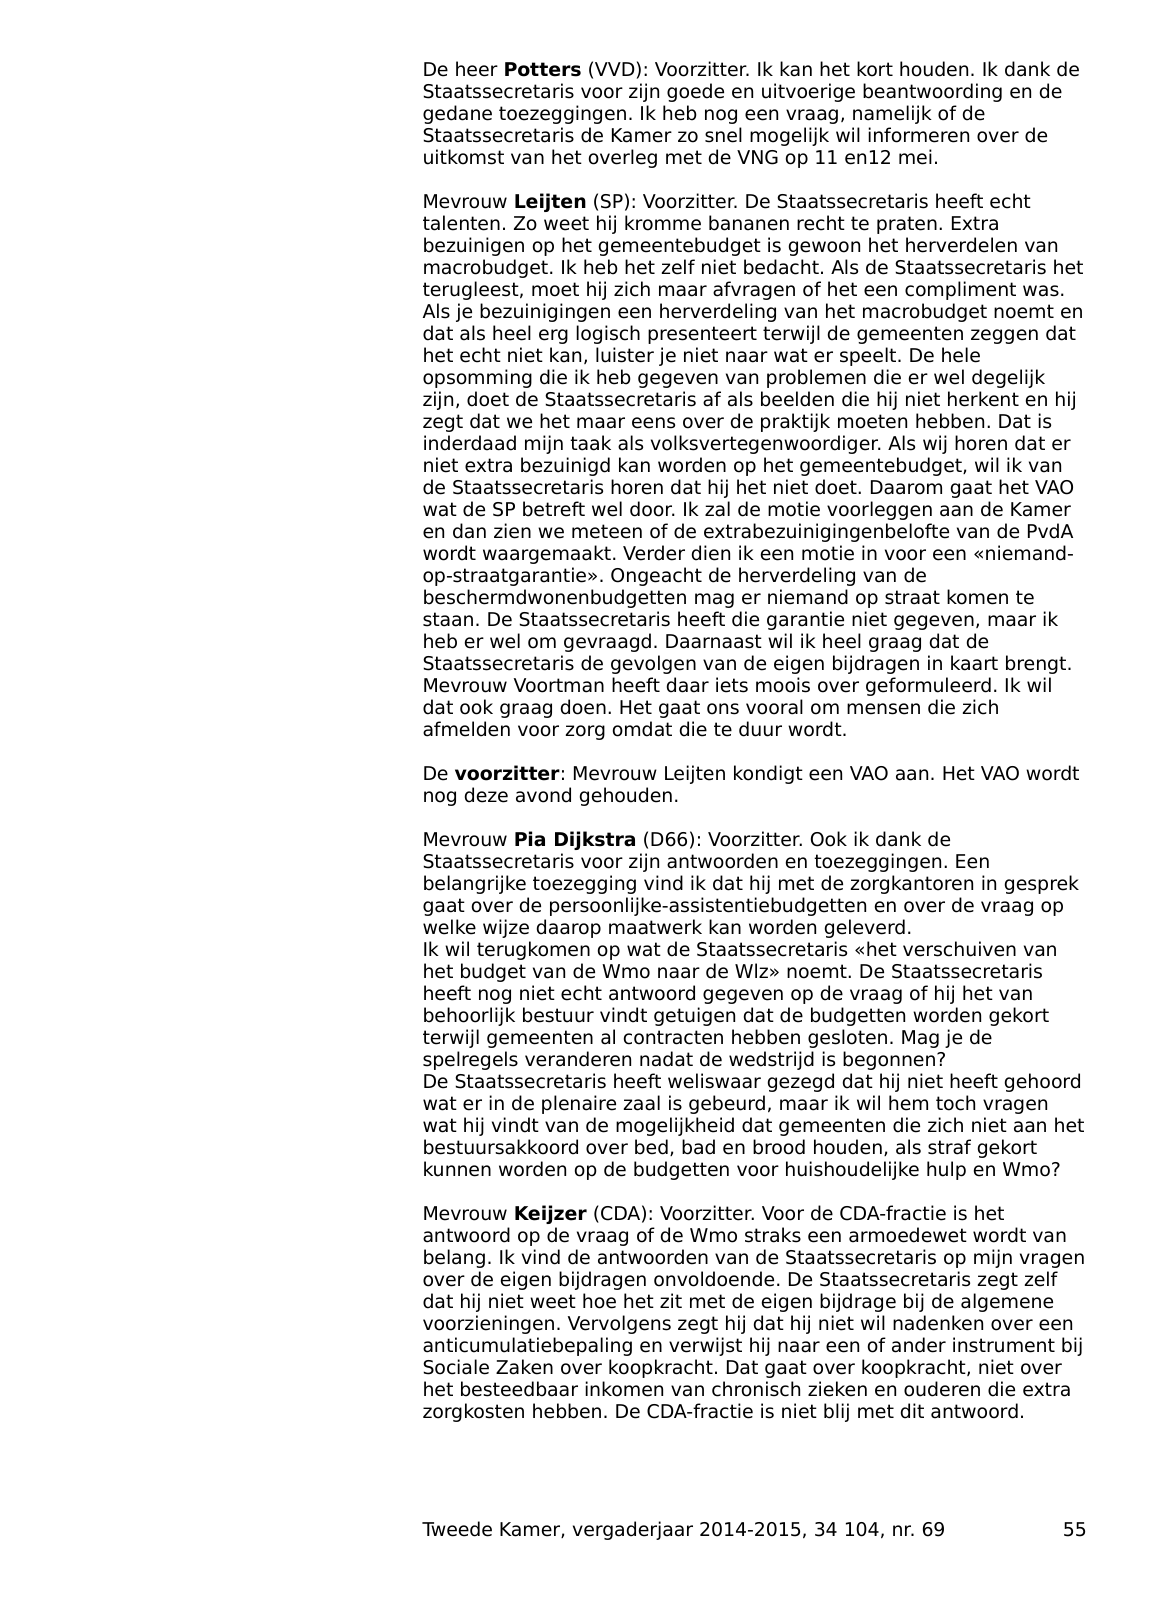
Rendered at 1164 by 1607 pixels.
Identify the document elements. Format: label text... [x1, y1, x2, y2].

text Mevrouw Keijzer (CDA): Voorzitter. Voor de CDA-fractie is het antwoord op de vraag of de Wmo straks een armoedewet wordt van belang. Ik vind de antwoorden van de Staatssecretaris op mijn vragen over de eigen bijdragen onvoldoende. De Staatssecretaris zegt zelf dat hij niet weet hoe het zit met de eigen bijdrage bij de algemene voorzieningen. Vervolgens zegt hij dat hij niet wil nadenken over een anticumulatiebepaling en verwijst hij naar een of ander instrument bij Sociale Zaken over koopkracht. Dat gaat over koopkracht, niet over het besteedbaar inkomen van chronisch zieken en ouderen die extra zorgkosten hebben. De CDA-fractie is niet blij met dit antwoord. [422, 1203, 1087, 1423]
text Mevrouw Leijten (SP): Voorzitter. De Staatssecretaris heeft echt talenten. Zo weet hij kromme bananen recht te praten. Extra bezuinigen op het gemeentebudget is gewoon het herverdelen van macrobudget. Ik heb het zelf niet bedacht. Als de Staatssecretaris het terugleest, moet hij zich maar afvragen of het een compliment was. Als je bezuinigingen een herverdeling van het macrobudget noemt en dat als heel erg logisch presenteert terwijl de gemeenten zeggen dat het echt niet kan, luister je niet naar wat er speelt. De hele opsomming die ik heb gegeven van problemen die er wel degelijk zijn, doet de Staatssecretaris af als beelden die hij niet herkent en hij zegt dat we het maar eens over de praktijk moeten hebben. Dat is inderdaad mijn taak als volksvertegenwoordiger. Als wij horen dat er niet extra bezuinigd kan worden op het gemeentebudget, wil ik van de Staatssecretaris horen dat hij het niet doet. Daarom gaat het VAO wat de SP betreft wel door. Ik zal de motie voorleggen aan de Kamer en dan zien we meteen of de extrabezuinigingenbelofte van de PvdA wordt waargemaakt. Verder dien ik een motie in voor een «niemand-op-straatgarantie». Ongeacht de herverdeling van de beschermdwonenbudgetten mag er niemand op straat komen te staan. De Staatssecretaris heeft die garantie niet gegeven, maar ik heb er wel om gevraagd. Daarnaast wil ik heel graag dat de Staatssecretaris de gevolgen van de eigen bijdragen in kaart brengt. Mevrouw Voortman heeft daar iets moois over geformuleerd. Ik wil dat ook graag doen. Het gaat ons vooral om mensen die zich afmelden voor zorg omdat die te duur wordt. [422, 191, 1087, 741]
text Mevrouw Pia Dijkstra (D66): Voorzitter. Ook ik dank de Staatssecretaris voor zijn antwoorden en toezeggingen. Een belangrijke toezegging vind ik dat hij met de zorgkantoren in gesprek gaat over de persoonlijke-assistentiebudgetten en over de vraag op welke wijze daarop maatwerk kan worden geleverd. [422, 829, 1087, 939]
text Ik wil terugkomen op wat de Staatssecretaris «het verschuiven van het budget van de Wmo naar de Wlz» noemt. De Staatssecretaris heeft nog niet echt antwoord gegeven op de vraag of hij het van behoorlijk bestuur vindt getuigen dat de budgetten worden gekort terwijl gemeenten al contracten hebben gesloten. Mag je de spelregels veranderen nadat de wedstrijd is begonnen? [422, 939, 1087, 1071]
text De Staatssecretaris heeft weliswaar gezegd dat hij niet heeft gehoord wat er in de plenaire zaal is gebeurd, maar ik wil hem toch vragen wat hij vindt van de mogelijkheid dat gemeenten die zich niet aan het bestuursakkoord over bed, bad en brood houden, als straf gekort kunnen worden op de budgetten voor huishoudelijke hulp en Wmo? [422, 1071, 1087, 1181]
text De voorzitter: Mevrouw Leijten kondigt een VAO aan. Het VAO wordt nog deze avond gehouden. [422, 763, 1087, 807]
text De heer Potters (VVD): Voorzitter. Ik kan het kort houden. Ik dank de Staatssecretaris voor zijn goede en uitvoerige beantwoording en de gedane toezeggingen. Ik heb nog een vraag, namelijk of de Staatssecretaris de Kamer zo snel mogelijk wil informeren over de uitkomst van het overleg met de VNG op 11 en12 mei. [422, 59, 1087, 169]
